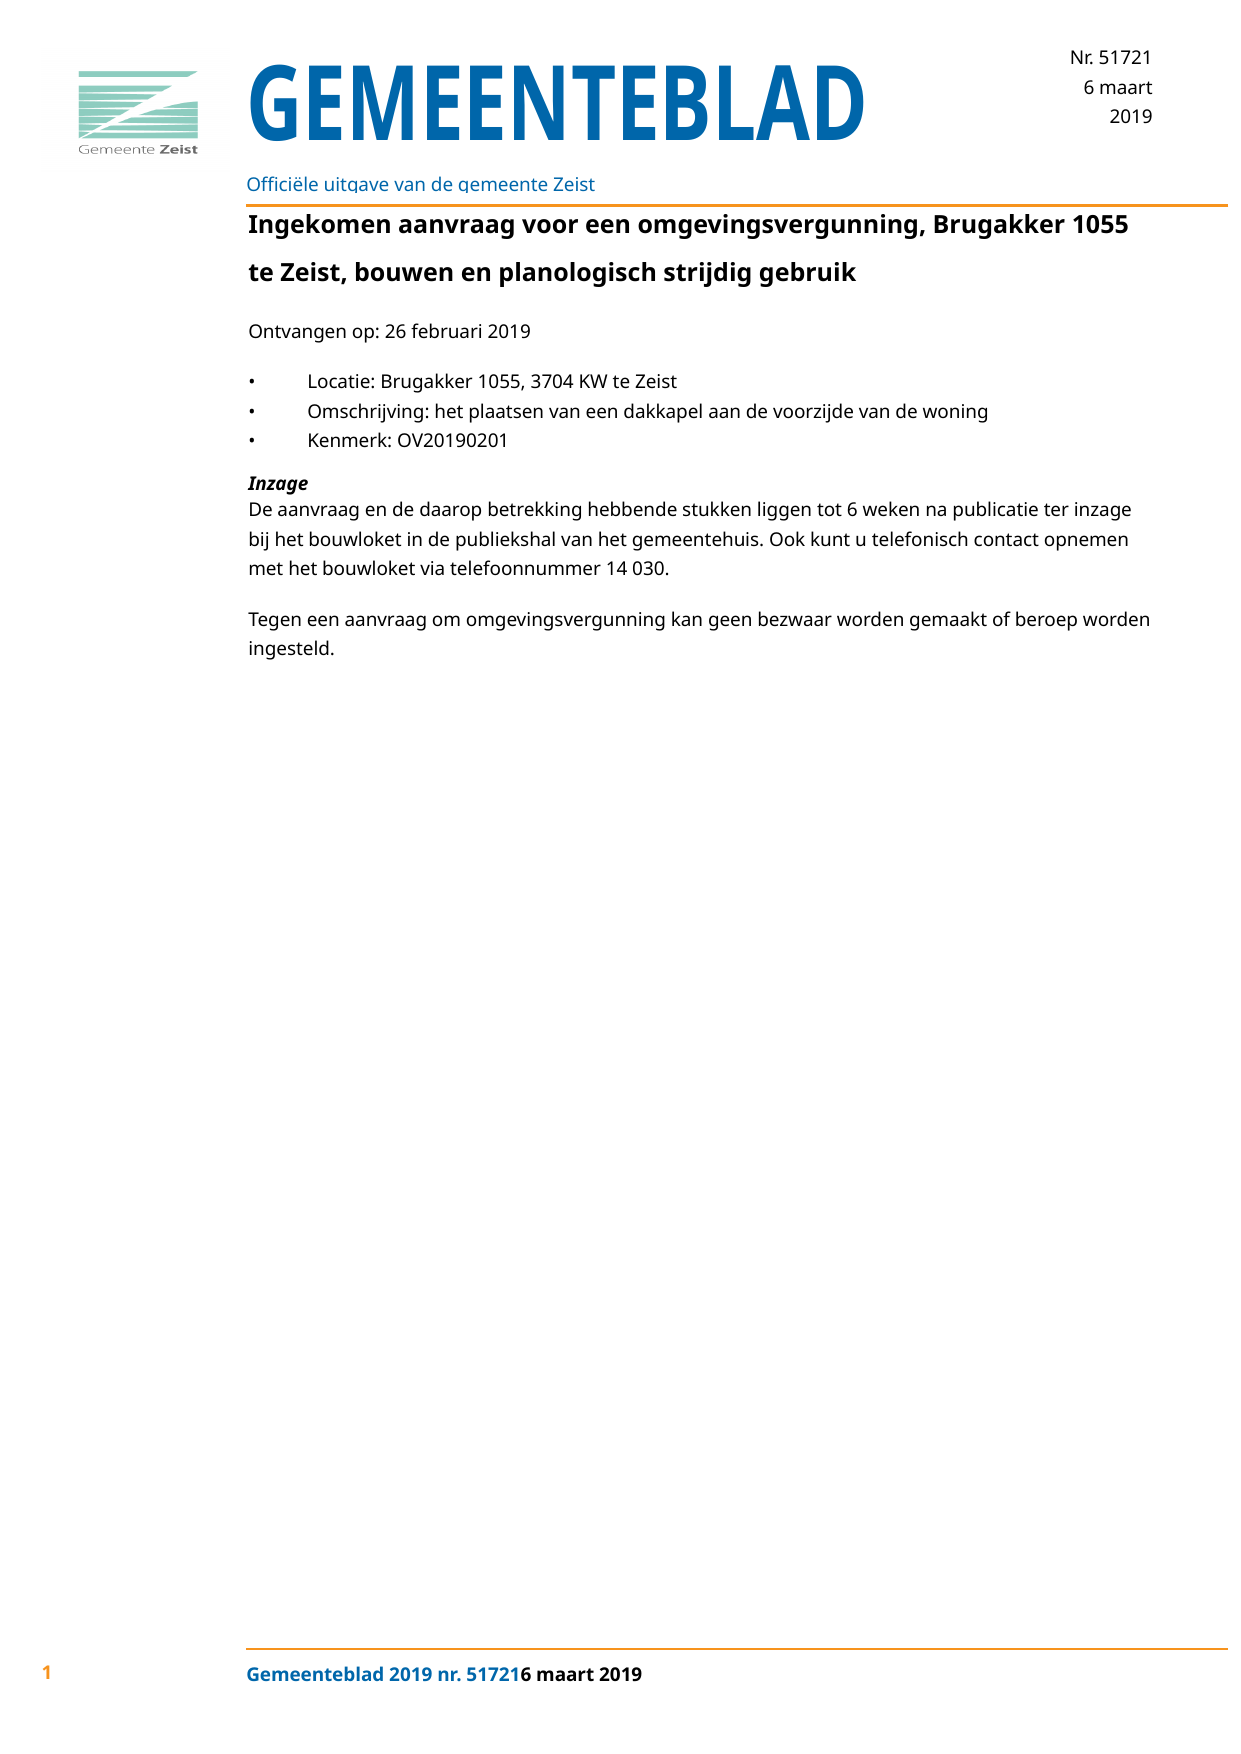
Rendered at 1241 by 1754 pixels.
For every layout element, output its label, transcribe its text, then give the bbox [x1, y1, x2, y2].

text Tegen een aanvraag om omgevingsvergunning kan geen bezwaar worden gemaakt of beroep worden ingesteld. [248, 606, 1152, 661]
text Inzage [248, 471, 1152, 496]
list Omschrijving: het plaatsen van een dakkapel aan de voorzijde van de woning [248, 398, 1152, 424]
list Kenmerk: OV20190201 [248, 427, 1152, 453]
text Ontvangen op: 26 februari 2019 [248, 318, 1152, 344]
text De aanvraag en de daarop betrekking hebbende stukken liggen tot 6 weken na publicatie ter inzage bij het bouwloket in de publiekshal van het gemeentehuis. Ook kunt u telefonisch contact opnemen met het bouwloket via telefoonnummer 14 030. [248, 496, 1152, 581]
text Ingekomen aanvraag voor een omgevingsvergunning, Brugakker 1055 te Zeist, bouwen en planologisch strijdig gebruik [248, 207, 1152, 288]
picture [41, 47, 231, 172]
list Locatie: Brugakker 1055, 3704 KW te Zeist [248, 368, 1152, 394]
